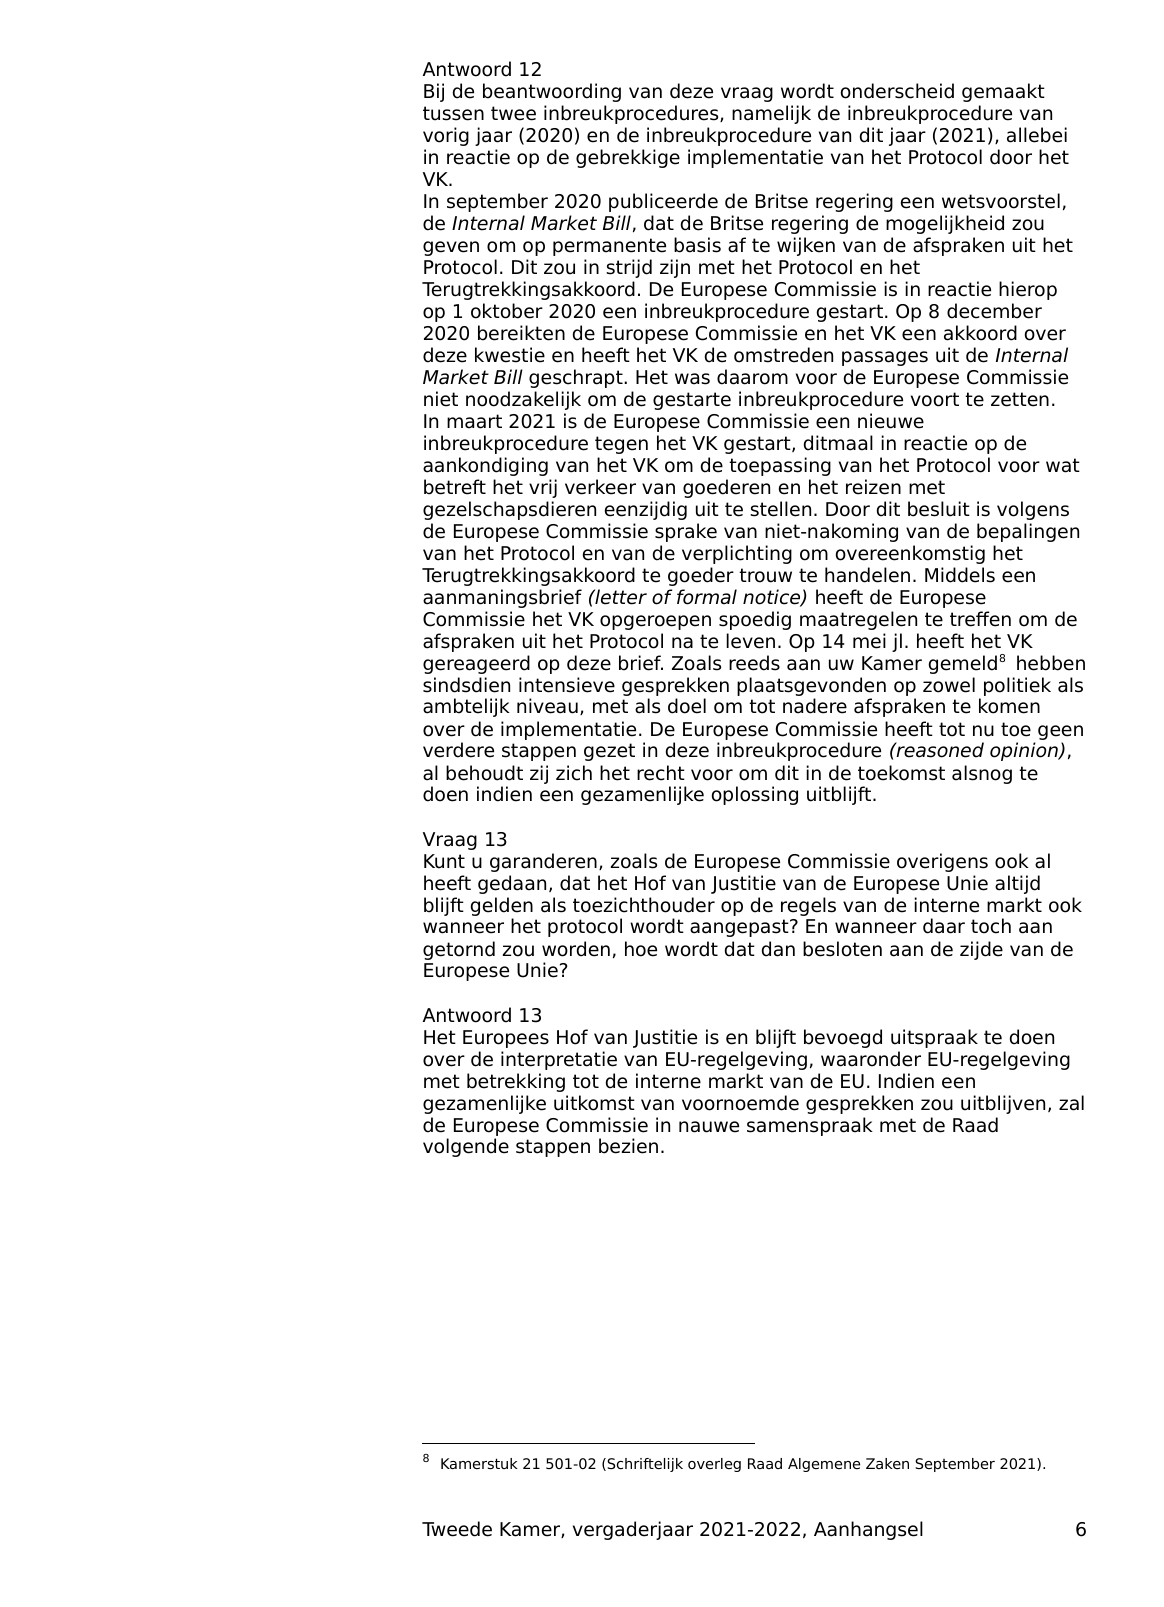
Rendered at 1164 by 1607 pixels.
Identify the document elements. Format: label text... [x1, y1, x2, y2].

text Antwoord 12 [422, 59, 1087, 81]
text In maart 2021 is de Europese Commissie een nieuwe inbreukprocedure tegen het VK gestart, ditmaal in reactie op de aankondiging van het VK om de toepassing van het Protocol voor wat betreft het vrij verkeer van goederen en het reizen met gezelschapsdieren eenzijdig uit te stellen. Door dit besluit is volgens de Europese Commissie sprake van niet-nakoming van de bepalingen van het Protocol en van de verplichting om overeenkomstig het Terugtrekkingsakkoord te goeder trouw te handelen. Middels een aanmaningsbrief (letter of formal notice) heeft de Europese Commissie het VK opgeroepen spoedig maatregelen te treffen om de afspraken uit het Protocol na te leven. Op 14 mei jl. heeft het VK gereageerd op deze brief. Zoals reeds aan uw Kamer gemeld hebben sindsdien intensieve gesprekken plaatsgevonden op zowel politiek als ambtelijk niveau, met als doel om tot nadere afspraken te komen over de implementatie. De Europese Commissie heeft tot nu toe geen verdere stappen gezet in deze inbreukprocedure (reasoned opinion), al behoudt zij zich het recht voor om dit in de toekomst alsnog te doen indien een gezamenlijke oplossing uitblijft. [422, 411, 1087, 806]
text In september 2020 publiceerde de Britse regering een wetsvoorstel, de Internal Market Bill, dat de Britse regering de mogelijkheid zou geven om op permanente basis af te wijken van de afspraken uit het Protocol. Dit zou in strijd zijn met het Protocol en het Terugtrekkingsakkoord. De Europese Commissie is in reactie hierop op 1 oktober 2020 een inbreukprocedure gestart. Op 8 december 2020 bereikten de Europese Commissie en het VK een akkoord over deze kwestie en heeft het VK de omstreden passages uit de Internal Market Bill geschrapt. Het was daarom voor de Europese Commissie niet noodzakelijk om de gestarte inbreukprocedure voort te zetten. [422, 191, 1087, 411]
text Kamerstuk 21 501-02 (Schriftelijk overleg Raad Algemene Zaken September 2021). [422, 1452, 1087, 1474]
text Kunt u garanderen, zoals de Europese Commissie overigens ook al heeft gedaan, dat het Hof van Justitie van de Europese Unie altijd blijft gelden als toezichthouder op de regels van de interne markt ook wanneer het protocol wordt aangepast? En wanneer daar toch aan getornd zou worden, hoe wordt dat dan besloten aan de zijde van de Europese Unie? [422, 851, 1087, 982]
text Vraag 13 [422, 828, 1087, 851]
text Het Europees Hof van Justitie is en blijft bevoegd uitspraak te doen over de interpretatie van EU-regelgeving, waaronder EU-regelgeving met betrekking tot de interne markt van de EU. Indien een gezamenlijke uitkomst van voornoemde gesprekken zou uitblijven, zal de Europese Commissie in nauwe samenspraak met de Raad volgende stappen bezien. [422, 1027, 1087, 1158]
text Antwoord 13 [422, 1004, 1087, 1027]
text Bij de beantwoording van deze vraag wordt onderscheid gemaakt tussen twee inbreukprocedures, namelijk de inbreukprocedure van vorig jaar (2020) en de inbreukprocedure van dit jaar (2021), allebei in reactie op de gebrekkige implementatie van het Protocol door het VK. [422, 81, 1087, 191]
